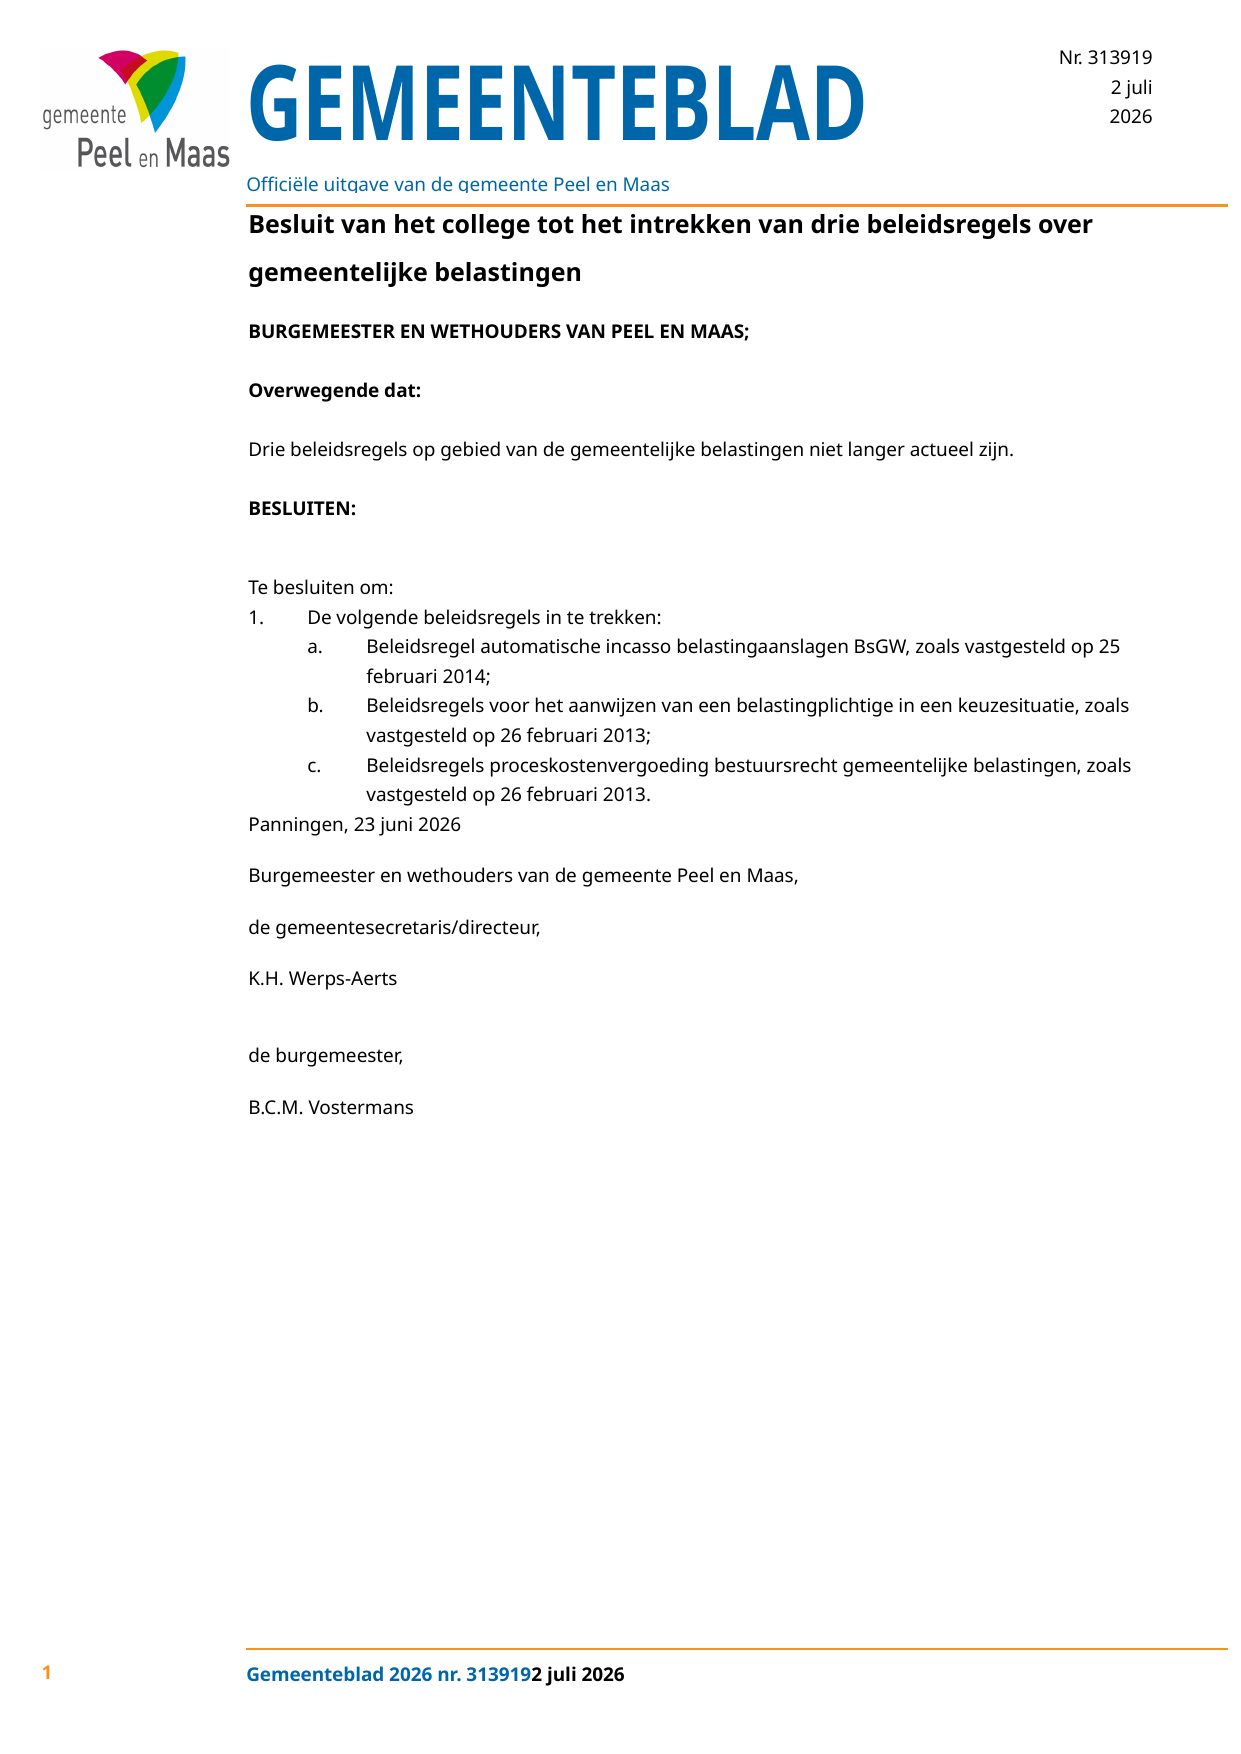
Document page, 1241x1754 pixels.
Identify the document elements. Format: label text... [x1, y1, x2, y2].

list Beleidsregels proceskostenvergoeding bestuursrecht gemeentelijke belastingen, zoals vastgesteld op 26 februari 2013. [307, 752, 1152, 807]
text Drie beleidsregels op gebied van de gemeentelijke belastingen niet langer actueel zijn. [248, 436, 1152, 462]
text BURGEMEESTER EN WETHOUDERS VAN PEEL EN MAAS; [248, 318, 1152, 344]
list Beleidsregel automatische incasso belastingaanslagen BsGW, zoals vastgesteld op 25 februari 2014; [307, 633, 1152, 689]
picture [41, 47, 231, 172]
text Besluit van het college tot het intrekken van drie beleidsregels over gemeentelijke belastingen [248, 207, 1152, 288]
text Overwegende dat: [248, 377, 1152, 403]
text Panningen, 23 juni 2026 [248, 811, 1152, 837]
text de gemeentesecretaris/directeur, [248, 914, 1152, 939]
text Burgemeester en wethouders van de gemeente Peel en Maas, [248, 862, 1152, 888]
list Beleidsregels voor het aanwijzen van een belastingplichtige in een keuzesituatie, zoals vastgesteld op 26 februari 2013; [307, 693, 1152, 748]
text de burgemeester, [248, 1042, 1152, 1068]
text BESLUITEN: [248, 495, 1152, 521]
text Te besluiten om: [248, 574, 1152, 600]
text K.H. Werps-Aerts [248, 965, 1152, 991]
text B.C.M. Vostermans [248, 1094, 1152, 1120]
list De volgende beleidsregels in te trekken: [248, 604, 1152, 629]
